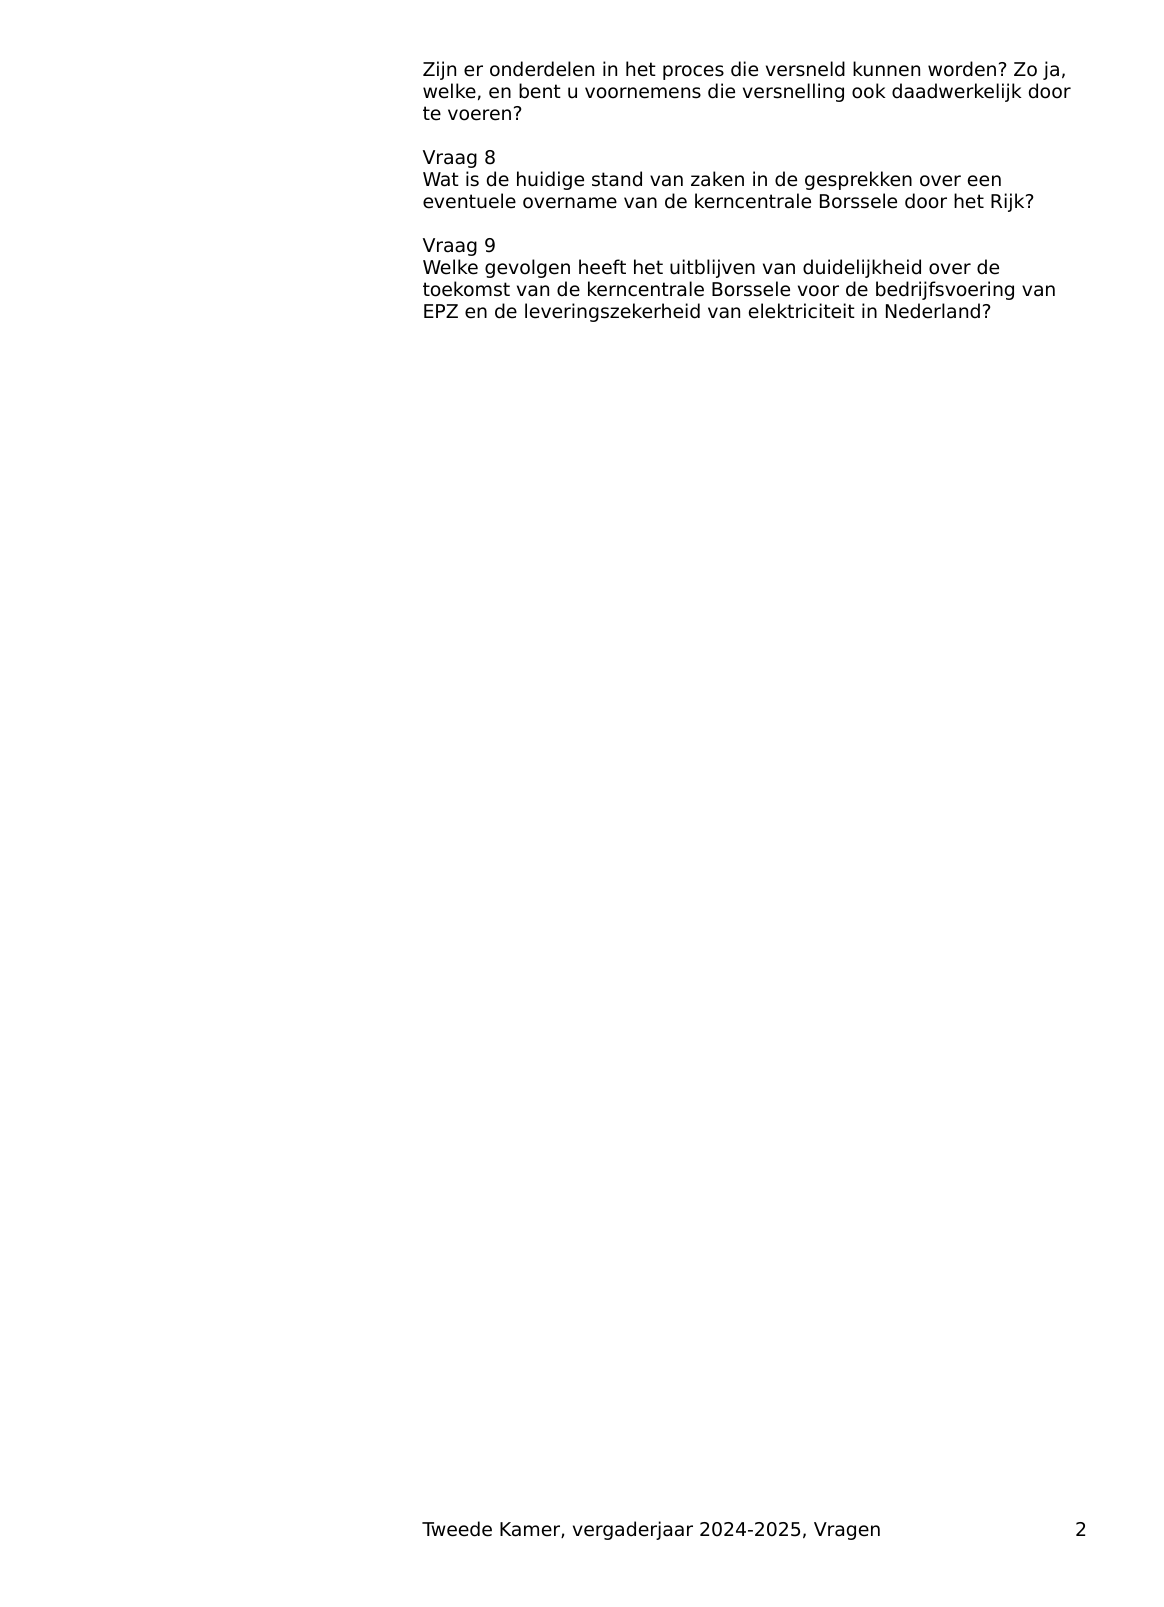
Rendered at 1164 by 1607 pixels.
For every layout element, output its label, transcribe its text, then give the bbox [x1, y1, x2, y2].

text Wat is de huidige stand van zaken in de gesprekken over een eventuele overname van de kerncentrale Borssele door het Rijk? [422, 169, 1087, 213]
text Vraag 8 [422, 147, 1087, 169]
text Vraag 9 [422, 235, 1087, 257]
text Welke gevolgen heeft het uitblijven van duidelijkheid over de toekomst van de kerncentrale Borssele voor de bedrijfsvoering van EPZ en de leveringszekerheid van elektriciteit in Nederland? [422, 257, 1087, 323]
text Zijn er onderdelen in het proces die versneld kunnen worden? Zo ja, welke, en bent u voornemens die versnelling ook daadwerkelijk door te voeren? [422, 59, 1087, 125]
